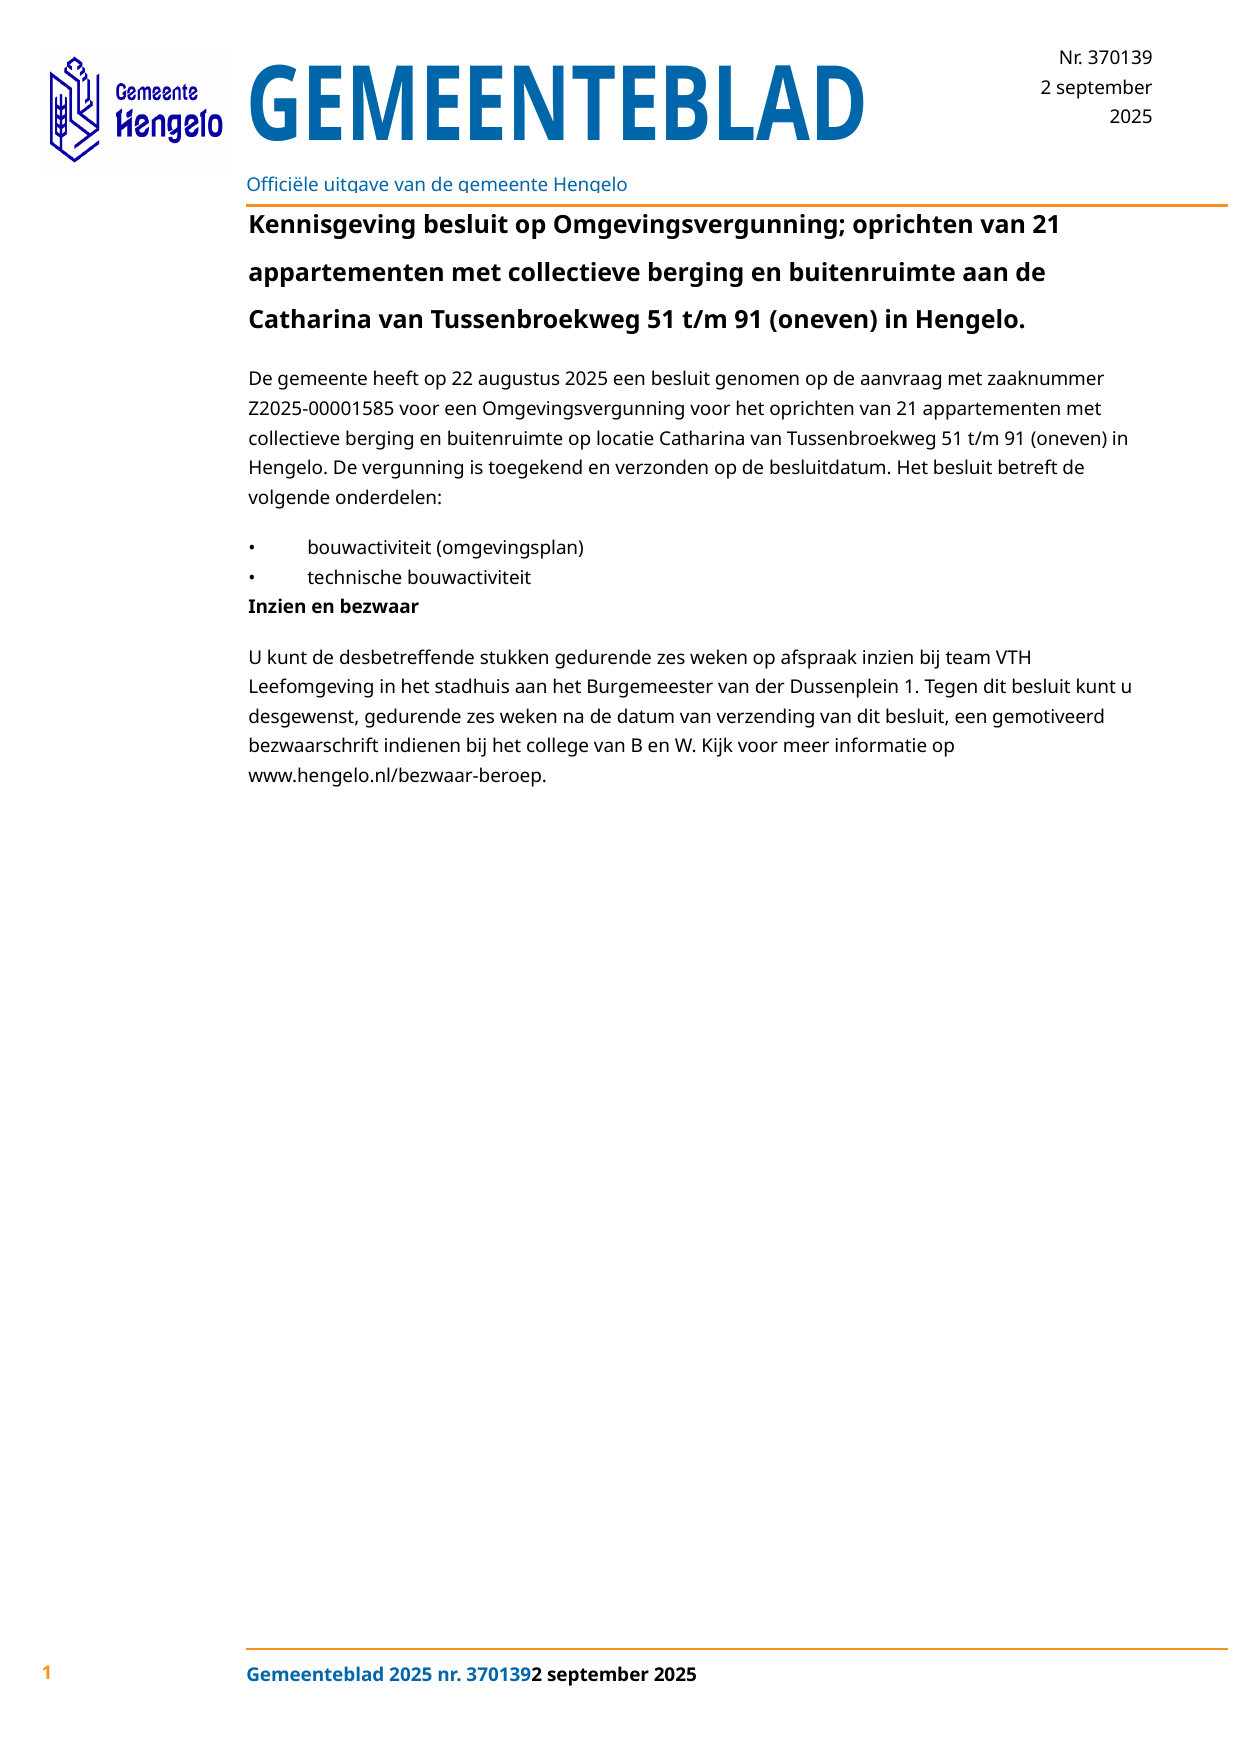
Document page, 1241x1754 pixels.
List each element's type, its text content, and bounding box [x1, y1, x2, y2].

list bouwactiviteit (omgevingsplan) [248, 534, 1152, 560]
text Inzien en bezwaar [248, 593, 1152, 619]
text De gemeente heeft op 22 augustus 2025 een besluit genomen op de aanvraag met zaaknummer Z2025-00001585 voor een Omgevingsvergunning voor het oprichten van 21 appartementen met collectieve berging en buitenruimte op locatie Catharina van Tussenbroekweg 51 t/m 91 (oneven) in Hengelo. De vergunning is toegekend en verzonden op de besluitdatum. Het besluit betreft de volgende onderdelen: [248, 366, 1152, 509]
text U kunt de desbetreffende stukken gedurende zes weken op afspraak inzien bij team VTH Leefomgeving in het stadhuis aan het Burgemeester van der Dussenplein 1. Tegen dit besluit kunt u desgewenst, gedurende zes weken na de datum van verzending van dit besluit, een gemotiveerd bezwaarschrift indienen bij het college van B en W. Kijk voor meer informatie op www.hengelo.nl/bezwaar-beroep. [248, 644, 1152, 788]
text Kennisgeving besluit op Omgevingsvergunning; oprichten van 21 appartementen met collectieve berging en buitenruimte aan de Catharina van Tussenbroekweg 51 t/m 91 (oneven) in Hengelo. [248, 207, 1152, 336]
picture [41, 47, 231, 172]
list technische bouwactiviteit [248, 564, 1152, 589]
